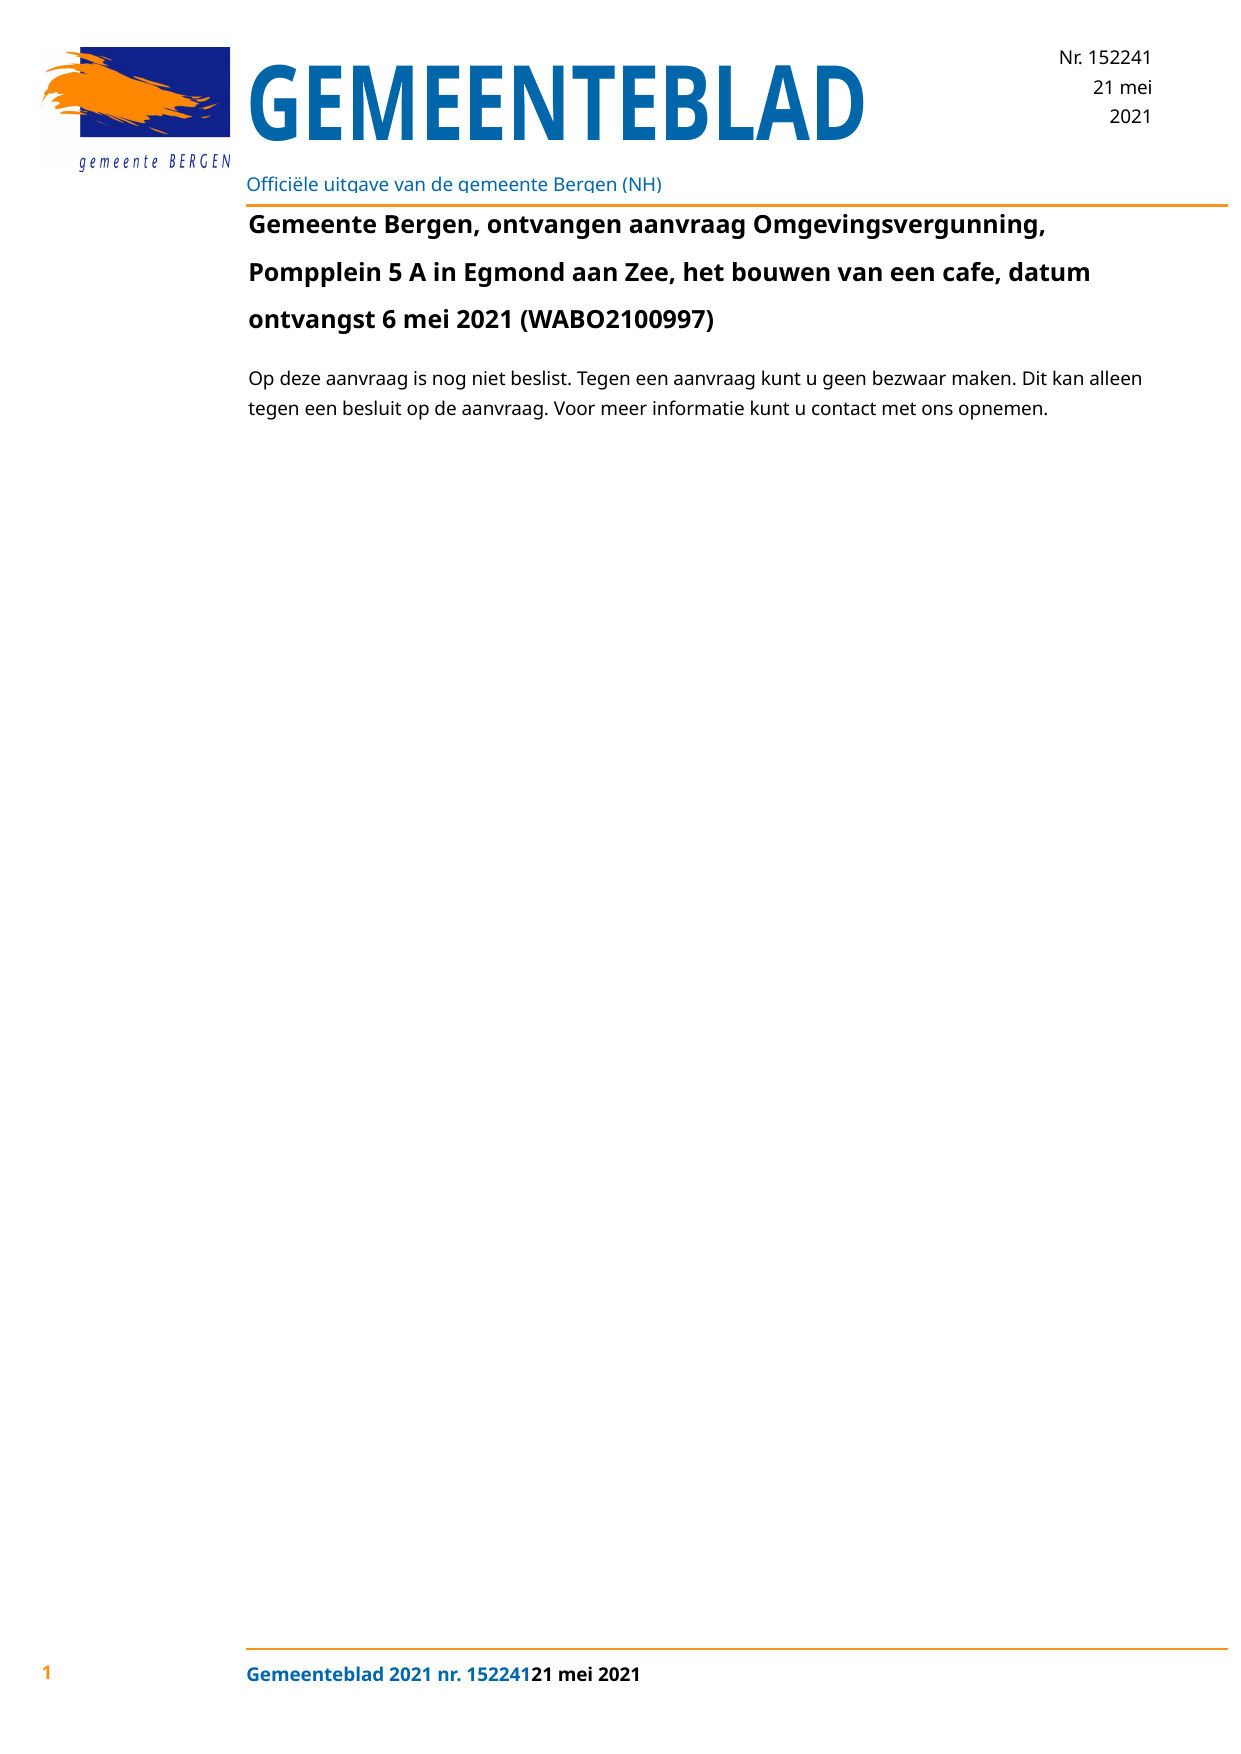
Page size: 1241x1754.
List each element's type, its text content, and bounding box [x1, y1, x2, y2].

picture [41, 47, 231, 172]
text Op deze aanvraag is nog niet beslist. Tegen een aanvraag kunt u geen bezwaar maken. Dit kan alleen tegen een besluit op de aanvraag. Voor meer informatie kunt u contact met ons opnemen. [248, 366, 1152, 421]
text Gemeente Bergen, ontvangen aanvraag Omgevingsvergunning, Pompplein 5 A in Egmond aan Zee, het bouwen van een cafe, datum ontvangst 6 mei 2021 (WABO2100997) [248, 207, 1152, 336]
